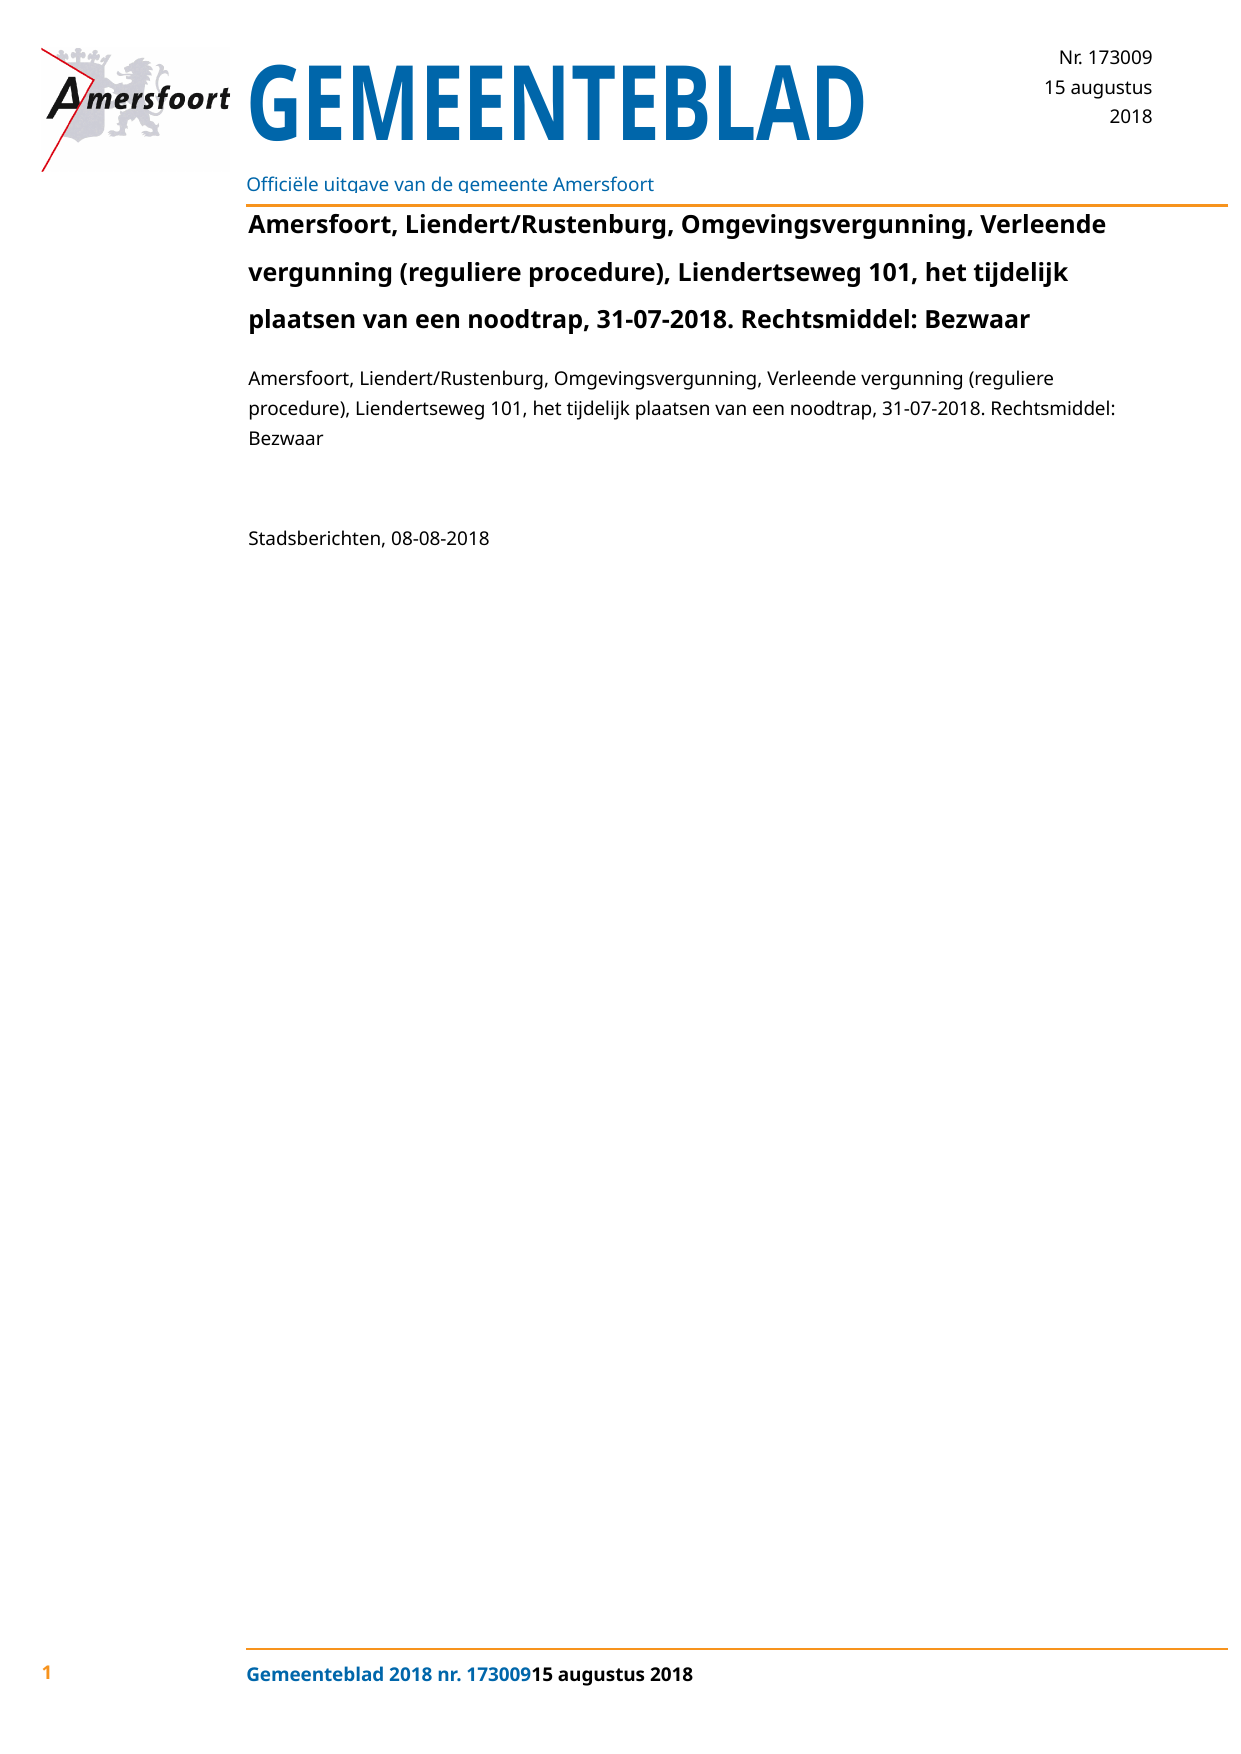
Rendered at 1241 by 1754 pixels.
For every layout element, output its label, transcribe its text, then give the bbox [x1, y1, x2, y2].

picture [41, 47, 231, 172]
text Amersfoort, Liendert/Rustenburg, Omgevingsvergunning, Verleende vergunning (reguliere procedure), Liendertseweg 101, het tijdelijk plaatsen van een noodtrap, 31-07-2018. Rechtsmiddel: Bezwaar [248, 366, 1152, 450]
text Amersfoort, Liendert/Rustenburg, Omgevingsvergunning, Verleende vergunning (reguliere procedure), Liendertseweg 101, het tijdelijk plaatsen van een noodtrap, 31-07-2018. Rechtsmiddel: Bezwaar [248, 207, 1152, 336]
text Stadsberichten, 08-08-2018 [248, 526, 1152, 551]
